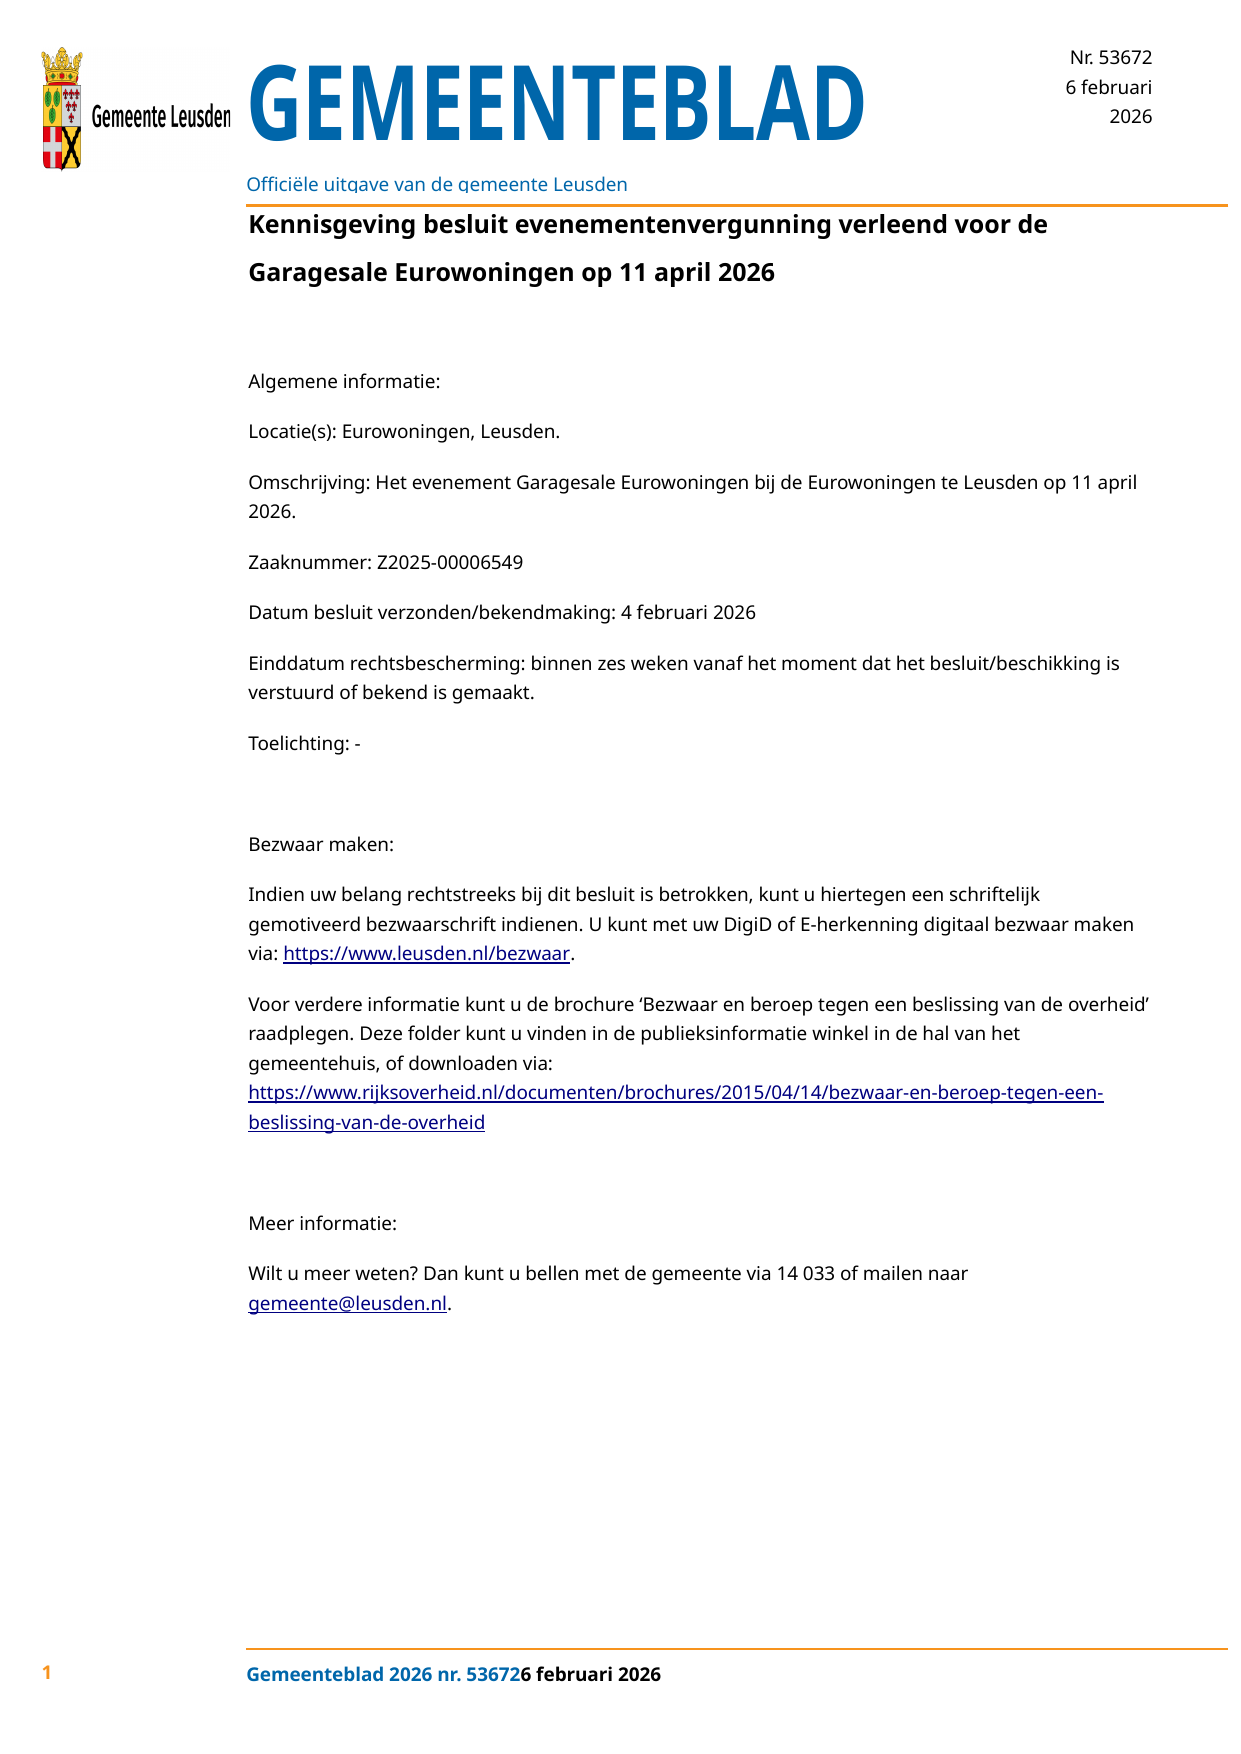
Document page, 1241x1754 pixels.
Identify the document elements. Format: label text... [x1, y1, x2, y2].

text Indien uw belang rechtstreeks bij dit besluit is betrokken, kunt u hiertegen een schriftelijk gemotiveerd bezwaarschrift indienen. U kunt met uw DigiD of E-herkenning digitaal bezwaar maken via: https://www.leusden.nl/bezwaar. [248, 881, 1152, 966]
text Bezwaar maken: [248, 831, 1152, 857]
text Voor verdere informatie kunt u de brochure ‘Bezwaar en beroep tegen een beslissing van de overheid’ raadplegen. Deze folder kunt u vinden in de publieksinformatie winkel in de hal van het gemeentehuis, of downloaden via: https://www.rijksoverheid.nl/documenten/brochures/2015/04/14/bezwaar-en-beroep-tegen-een-beslissing-van-de-overheid [248, 991, 1152, 1135]
text Toelichting: - [248, 730, 1152, 756]
text Meer informatie: [248, 1210, 1152, 1236]
text Omschrijving: Het evenement Garagesale Eurowoningen bij de Eurowoningen te Leusden op 11 april 2026. [248, 469, 1152, 524]
text Wilt u meer weten? Dan kunt u bellen met de gemeente via 14 033 of mailen naar gemeente@leusden.nl. [248, 1260, 1152, 1316]
text Einddatum rechtsbescherming: binnen zes weken vanaf het moment dat het besluit/beschikking is verstuurd of bekend is gemaakt. [248, 650, 1152, 705]
text Algemene informatie: [248, 368, 1152, 394]
picture [41, 47, 231, 172]
text Kennisgeving besluit evenementenvergunning verleend voor de Garagesale Eurowoningen op 11 april 2026 [248, 207, 1152, 288]
text Zaaknummer: Z2025-00006549 [248, 549, 1152, 575]
text Locatie(s): Eurowoningen, Leusden. [248, 419, 1152, 444]
text Datum besluit verzonden/bekendmaking: 4 februari 2026 [248, 599, 1152, 625]
